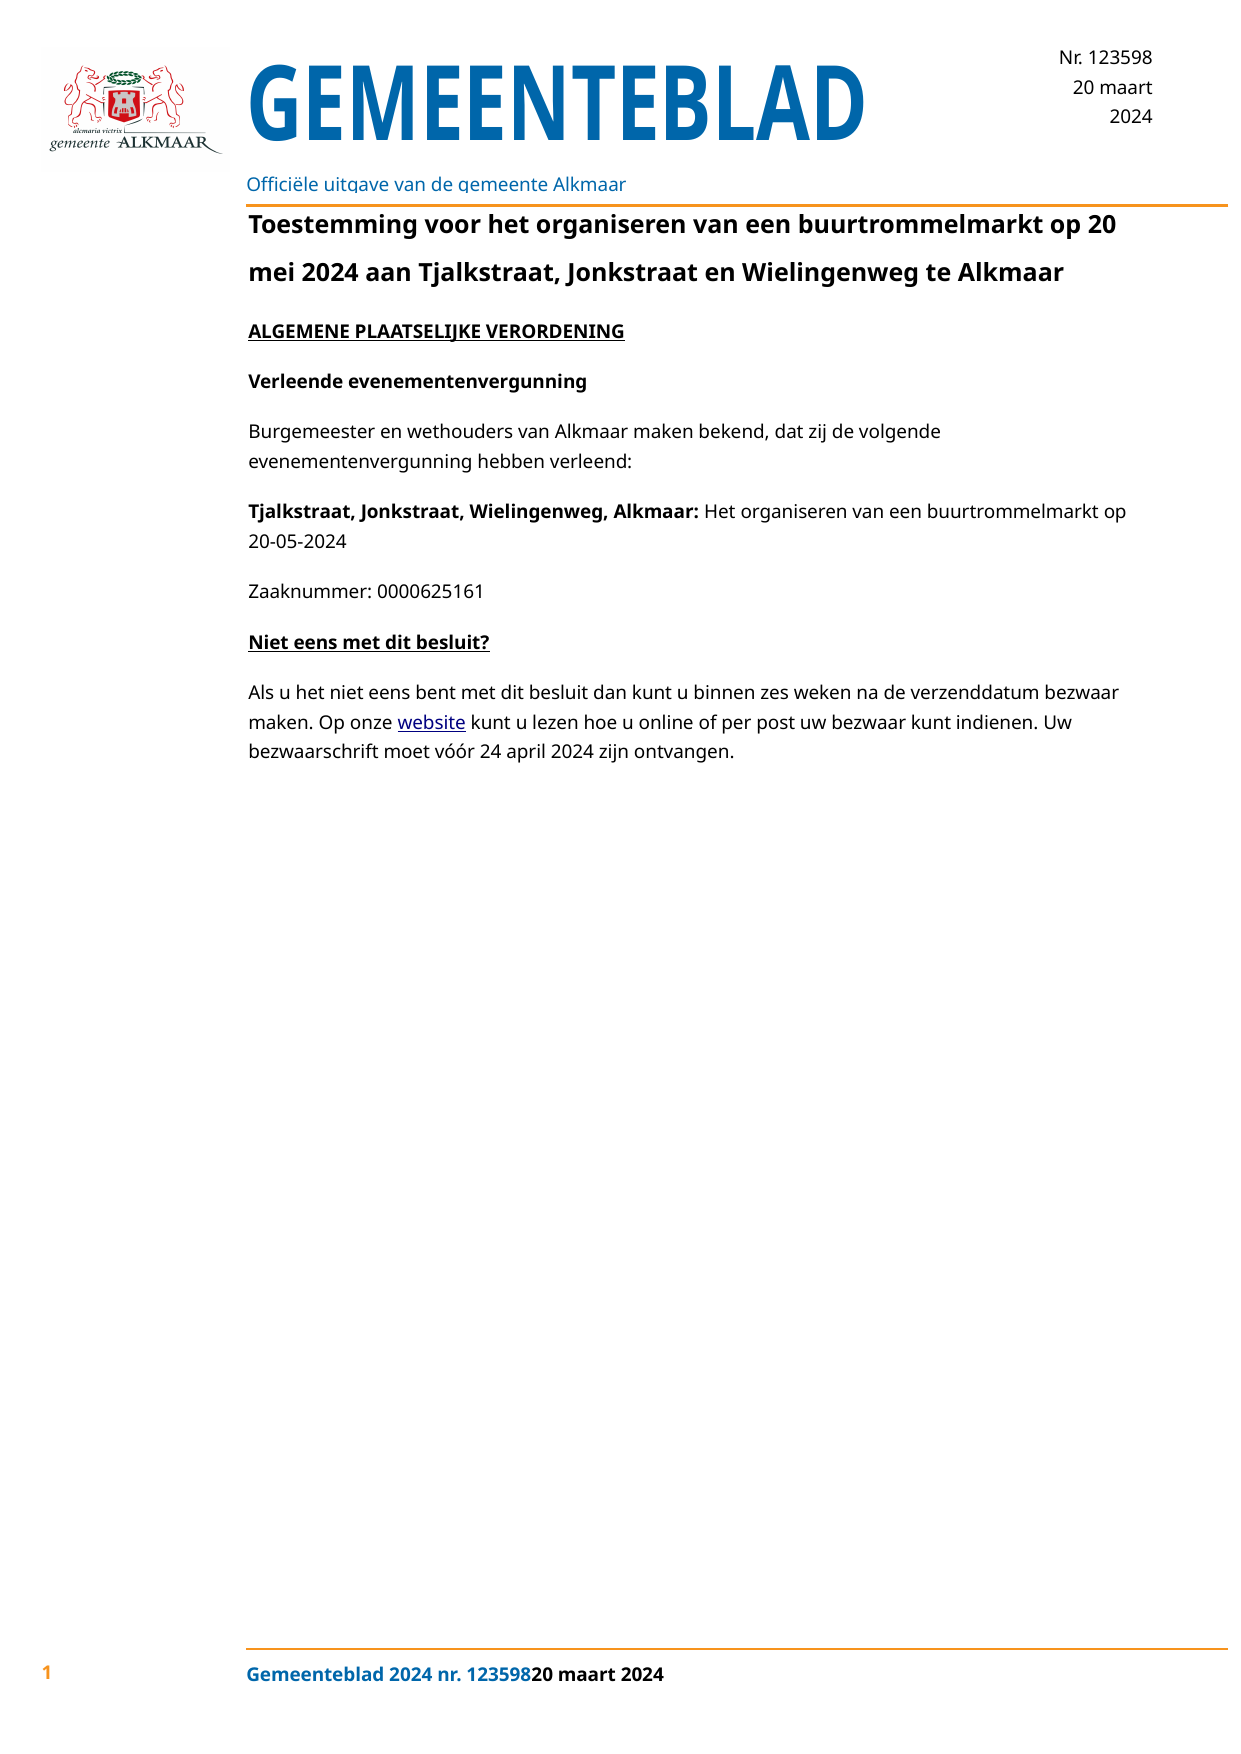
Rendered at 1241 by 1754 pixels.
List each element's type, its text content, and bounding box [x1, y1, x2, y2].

picture [41, 47, 231, 172]
text Niet eens met dit besluit? [248, 629, 1152, 655]
text Als u het niet eens bent met dit besluit dan kunt u binnen zes weken na de verzenddatum bezwaar maken. Op onze website kunt u lezen hoe u online of per post uw bezwaar kunt indienen. Uw bezwaarschrift moet vóór 24 april 2024 zijn ontvangen. [248, 679, 1152, 764]
text Zaaknummer: 0000625161 [248, 579, 1152, 604]
text Verleende evenementenvergunning [248, 368, 1152, 394]
text Toestemming voor het organiseren van een buurtrommelmarkt op 20 mei 2024 aan Tjalkstraat, Jonkstraat en Wielingenweg te Alkmaar [248, 207, 1152, 288]
text Burgemeester en wethouders van Alkmaar maken bekend, dat zij de volgende evenementenvergunning hebben verleend: [248, 419, 1152, 474]
text Tjalkstraat, Jonkstraat, Wielingenweg, Alkmaar: Het organiseren van een buurtrommelmarkt op 20-05-2024 [248, 499, 1152, 554]
text ALGEMENE PLAATSELIJKE VERORDENING [248, 318, 1152, 344]
